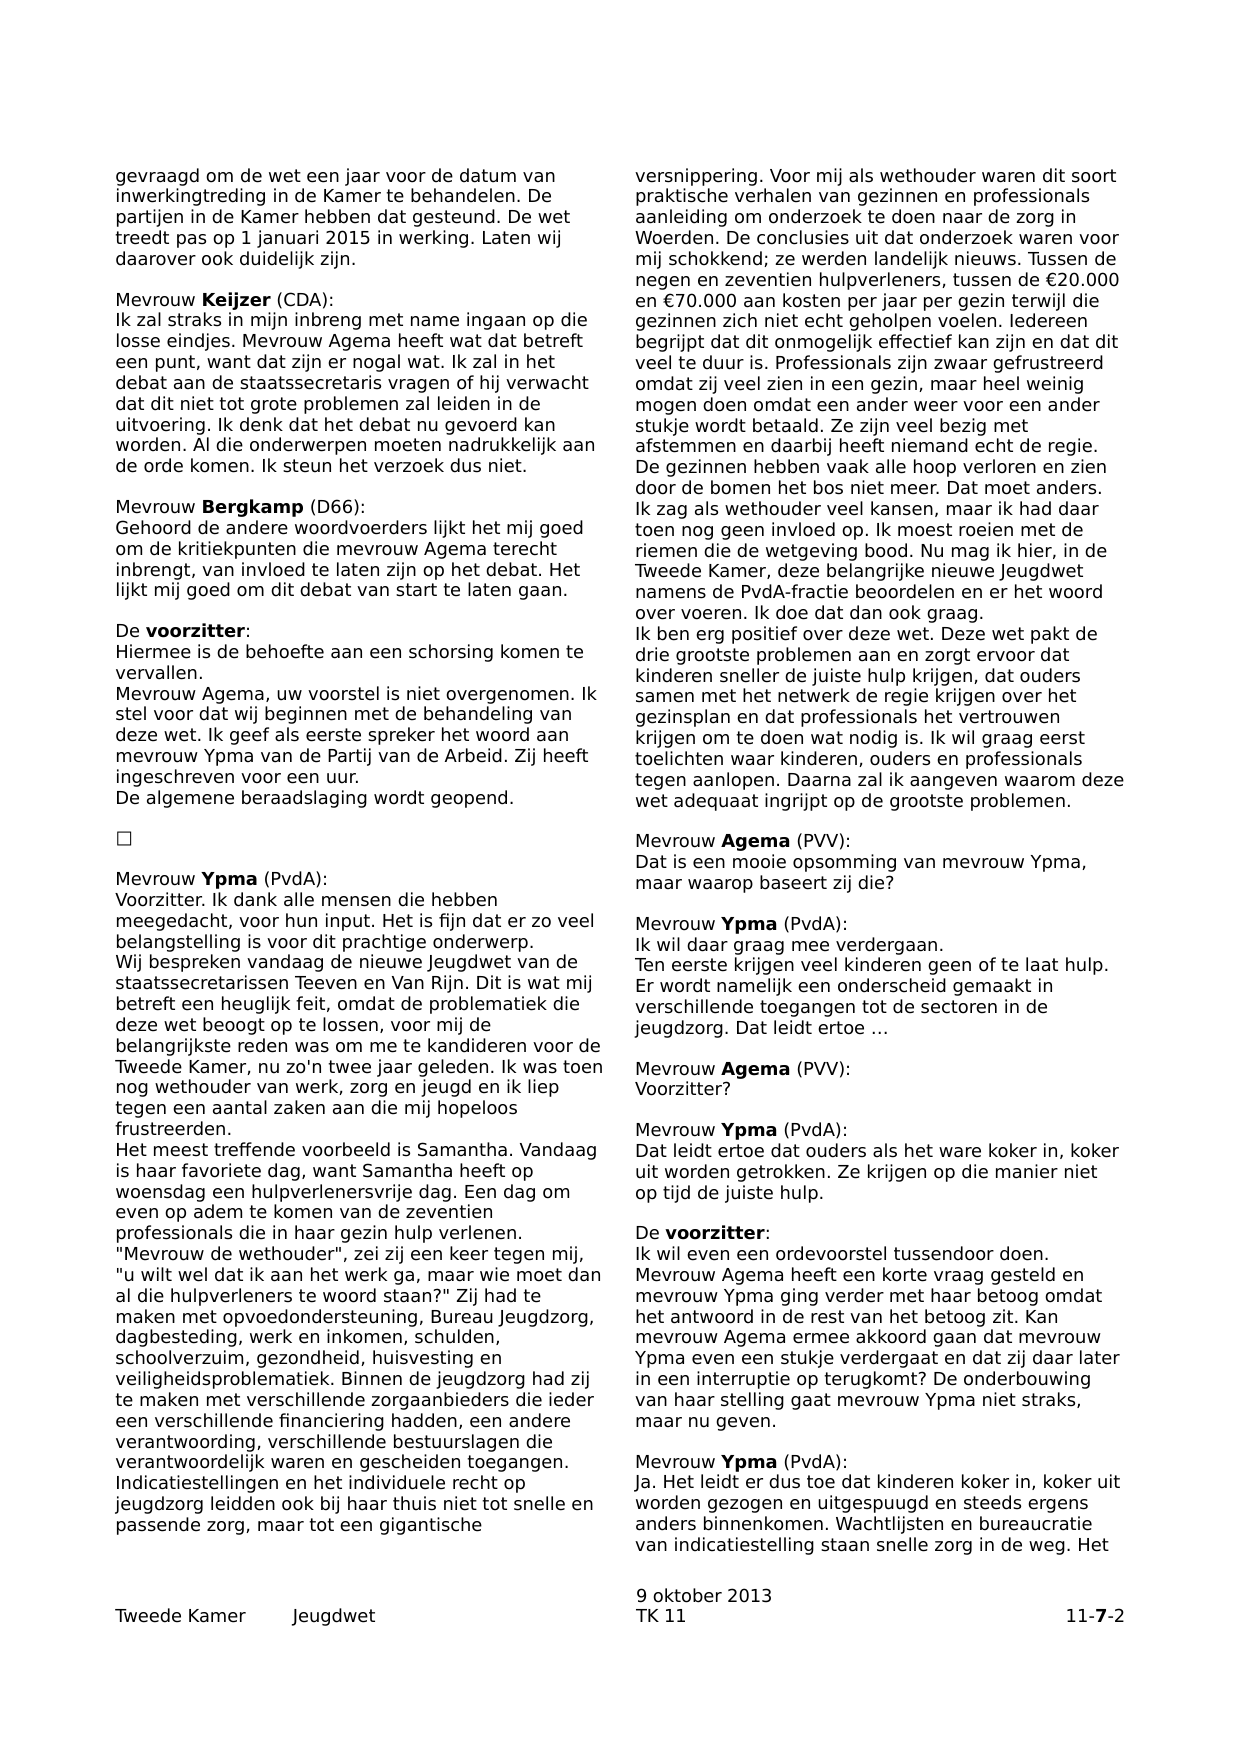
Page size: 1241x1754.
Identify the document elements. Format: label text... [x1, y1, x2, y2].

text Hiermee is de behoefte aan een schorsing komen te vervallen. [115, 642, 605, 683]
text Gehoord de andere woordvoerders lijkt het mij goed om de kritiekpunten die mevrouw Agema terecht inbrengt, van invloed te laten zijn op het debat. Het lijkt mij goed om dit debat van start te laten gaan. [115, 518, 605, 601]
text Wij bespreken vandaag de nieuwe Jeugdwet van de staatssecretarissen Teeven en Van Rijn. Dit is wat mij betreft een heuglijk feit, omdat de problematiek die deze wet beoogt op te lossen, voor mij de belangrijkste reden was om me te kandideren voor de Tweede Kamer, nu zo'n twee jaar geleden. Ik was toen nog wethouder van werk, zorg en jeugd en ik liep tegen een aantal zaken aan die mij hopeloos frustreerden. [115, 952, 605, 1140]
text Voorzitter? [635, 1079, 1125, 1100]
text De voorzitter: [115, 621, 605, 642]
text Mevrouw Agema, uw voorstel is niet overgenomen. Ik stel voor dat wij beginnen met de behandeling van deze wet. Ik geef als eerste spreker het woord aan mevrouw Ypma van de Partij van de Arbeid. Zij heeft ingeschreven voor een uur. [115, 683, 605, 787]
text Mevrouw Ypma (PvdA): [635, 913, 1125, 934]
text Mevrouw Keijzer (CDA): [115, 289, 605, 310]
text Ik wil even een ordevoorstel tussendoor doen. Mevrouw Agema heeft een korte vraag gesteld en mevrouw Ypma ging verder met haar betoog omdat het antwoord in de rest van het betoog zit. Kan mevrouw Agema ermee akkoord gaan dat mevrouw Ypma even een stukje verdergaat en dat zij daar later in een interruptie op terugkomt? De onderbouwing van haar stelling gaat mevrouw Ypma niet straks, maar nu geven. [635, 1244, 1125, 1431]
text Mevrouw Agema (PVV): [635, 831, 1125, 852]
text Dat is een mooie opsomming van mevrouw Ypma, maar waarop baseert zij die? [635, 852, 1125, 893]
text Voorzitter. Ik dank alle mensen die hebben meegedacht, voor hun input. Het is fijn dat er zo veel belangstelling is voor dit prachtige onderwerp. [115, 890, 605, 952]
text Mevrouw Ypma (PvdA): [635, 1451, 1125, 1472]
text gevraagd om de wet een jaar voor de datum van inwerkingtreding in de Kamer te behandelen. De partijen in de Kamer hebben dat gesteund. De wet treedt pas op 1 januari 2015 in werking. Laten wij daarover ook duidelijk zijn. [115, 165, 605, 269]
text Ten eerste krijgen veel kinderen geen of te laat hulp. Er wordt namelijk een onderscheid gemaakt in verschillende toegangen tot de sectoren in de jeugdzorg. Dat leidt ertoe … [635, 955, 1125, 1038]
text Ik ben erg positief over deze wet. Deze wet pakt de drie grootste problemen aan en zorgt ervoor dat kinderen sneller de juiste hulp krijgen, dat ouders samen met het netwerk de regie krijgen over het gezinsplan en dat professionals het vertrouwen krijgen om te doen wat nodig is. Ik wil graag eerst toelichten waar kinderen, ouders en professionals tegen aanlopen. Daarna zal ik aangeven waarom deze wet adequaat ingrijpt op de grootste problemen. [635, 624, 1125, 811]
text Dat leidt ertoe dat ouders als het ware koker in, koker uit worden getrokken. Ze krijgen op die manier niet op tijd de juiste hulp. [635, 1141, 1125, 1203]
text Mevrouw Bergkamp (D66): [115, 497, 605, 518]
text Ja. Het leidt er dus toe dat kinderen koker in, koker uit worden gezogen en uitgespuugd en steeds ergens anders binnenkomen. Wachtlijsten en bureaucratie van indicatiestelling staan snelle zorg in de weg. Het [635, 1472, 1125, 1556]
text Ik wil daar graag mee verdergaan. [635, 934, 1125, 955]
text Mevrouw Ypma (PvdA): [635, 1120, 1125, 1141]
text Mevrouw Ypma (PvdA): [115, 869, 605, 890]
text De algemene beraadslaging wordt geopend. [115, 787, 605, 808]
text Mevrouw Agema (PVV): [635, 1058, 1125, 1079]
text versnippering. Voor mij als wethouder waren dit soort praktische verhalen van gezinnen en professionals aanleiding om onderzoek te doen naar de zorg in Woerden. De conclusies uit dat onderzoek waren voor mij schokkend; ze werden landelijk nieuws. Tussen de negen en zeventien hulpverleners, tussen de €20.000 en €70.000 aan kosten per jaar per gezin terwijl die gezinnen zich niet echt geholpen voelen. Iedereen begrijpt dat dit onmogelijk effectief kan zijn en dat dit veel te duur is. Professionals zijn zwaar gefrustreerd omdat zij veel zien in een gezin, maar heel weinig mogen doen omdat een ander weer voor een ander stukje wordt betaald. Ze zijn veel bezig met afstemmen en daarbij heeft niemand echt de regie. De gezinnen hebben vaak alle hoop verloren en zien door de bomen het bos niet meer. Dat moet anders. [635, 165, 1125, 499]
text Ik zag als wethouder veel kansen, maar ik had daar toen nog geen invloed op. Ik moest roeien met de riemen die de wetgeving bood. Nu mag ik hier, in de Tweede Kamer, deze belangrijke nieuwe Jeugdwet namens de PvdA-fractie beoordelen en er het woord over voeren. Ik doe dat dan ook graag. [635, 499, 1125, 624]
text ⬜ [115, 828, 605, 849]
text Ik zal straks in mijn inbreng met name ingaan op die losse eindjes. Mevrouw Agema heeft wat dat betreft een punt, want dat zijn er nogal wat. Ik zal in het debat aan de staatssecretaris vragen of hij verwacht dat dit niet tot grote problemen zal leiden in de uitvoering. Ik denk dat het debat nu gevoerd kan worden. Al die onderwerpen moeten nadrukkelijk aan de orde komen. Ik steun het verzoek dus niet. [115, 310, 605, 477]
text De voorzitter: [635, 1223, 1125, 1244]
text Het meest treffende voorbeeld is Samantha. Vandaag is haar favoriete dag, want Samantha heeft op woensdag een hulpverlenersvrije dag. Een dag om even op adem te komen van de zeventien professionals die in haar gezin hulp verlenen. "Mevrouw de wethouder", zei zij een keer tegen mij, "u wilt wel dat ik aan het werk ga, maar wie moet dan al die hulpverleners te woord staan?" Zij had te maken met opvoedondersteuning, Bureau Jeugdzorg, dagbesteding, werk en inkomen, schulden, schoolverzuim, gezondheid, huisvesting en veiligheidsproblematiek. Binnen de jeugdzorg had zij te maken met verschillende zorgaanbieders die ieder een verschillende financiering hadden, een andere verantwoording, verschillende bestuurslagen die verantwoordelijk waren en gescheiden toegangen. Indicatiestellingen en het individuele recht op jeugdzorg leidden ook bij haar thuis niet tot snelle en passende zorg, maar tot een gigantische [115, 1140, 605, 1536]
